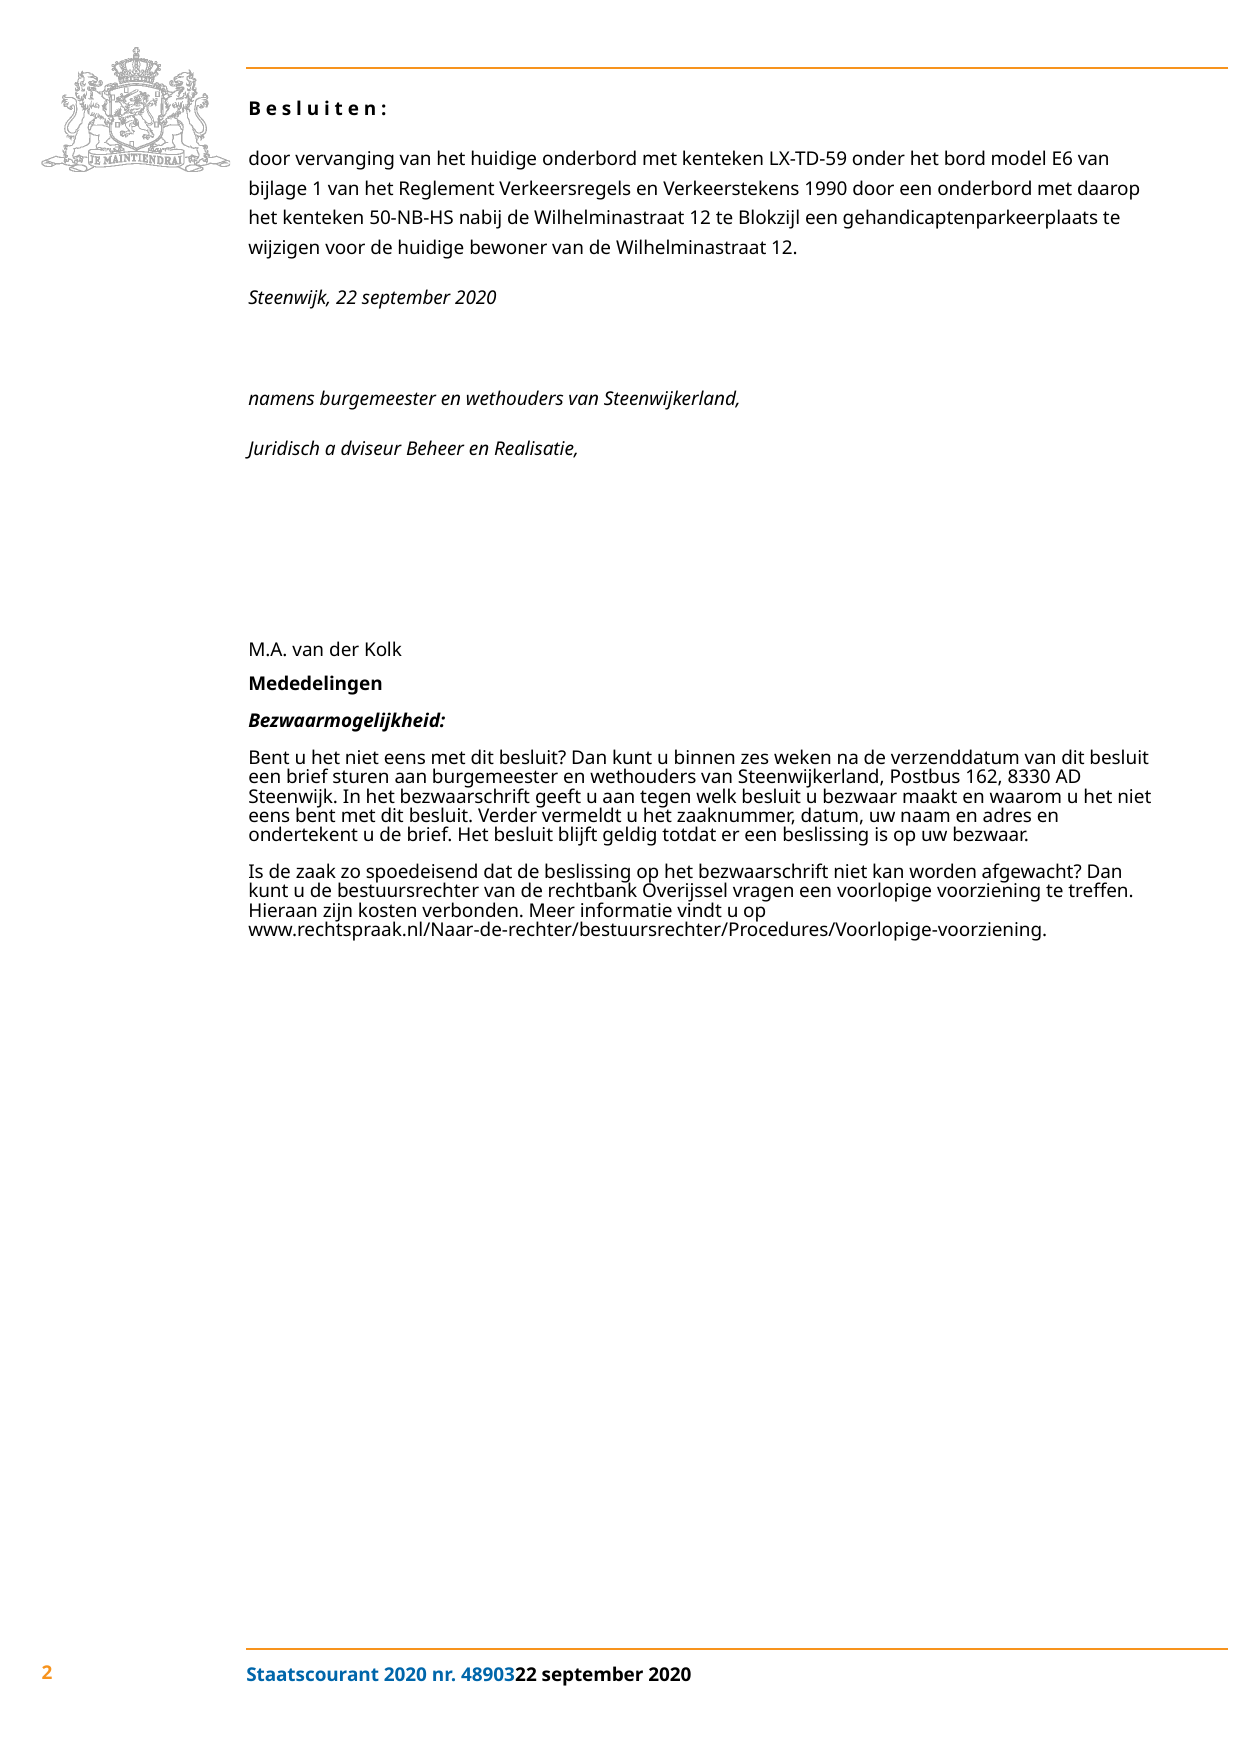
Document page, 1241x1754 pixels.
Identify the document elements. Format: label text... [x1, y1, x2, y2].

text Is de zaak zo spoedeisend dat de beslissing op het bezwaarschrift niet kan worden afgewacht? Dan kunt u de bestuursrechter van de rechtbank Overijssel vragen een voorlopige voorziening te treffen. Hieraan zijn kosten verbonden. Meer informatie vindt u op www.rechtspraak.nl/Naar-de-rechter/bestuursrechter/Procedures/Voorlopige-voorziening. [248, 863, 1152, 940]
text B e s l u i t e n : [248, 95, 1152, 121]
text M.A. van der Kolk [248, 636, 1152, 661]
picture [41, 47, 231, 172]
text Mededelingen [248, 675, 1152, 694]
text Juridisch a dviseur Beheer en Realisatie, [248, 436, 1152, 461]
text Bezwaarmogelijkheid: [248, 712, 1152, 731]
text namens burgemeester en wethouders van Steenwijkerland, [248, 385, 1152, 411]
text door vervanging van het huidige onderbord met kenteken LX-TD-59 onder het bord model E6 van bijlage 1 van het Reglement Verkeersregels en Verkeerstekens 1990 door een onderbord met daarop het kenteken 50-NB-HS nabij de Wilhelminastraat 12 te Blokzijl een gehandicaptenparkeerplaats te wijzigen voor de huidige bewoner van de Wilhelminastraat 12. [248, 145, 1152, 260]
text Steenwijk, 22 september 2020 [248, 284, 1152, 310]
text Bent u het niet eens met dit besluit? Dan kunt u binnen zes weken na de verzenddatum van dit besluit een brief sturen aan burgemeester en wethouders van Steenwijkerland, Postbus 162, 8330 AD Steenwijk. In het bezwaarschrift geeft u aan tegen welk besluit u bezwaar maakt en waarom u het niet eens bent met dit besluit. Verder vermeldt u het zaaknummer, datum, uw naam en adres en ondertekent u de brief. Het besluit blijft geldig totdat er een beslissing is op uw bezwaar. [248, 749, 1152, 845]
